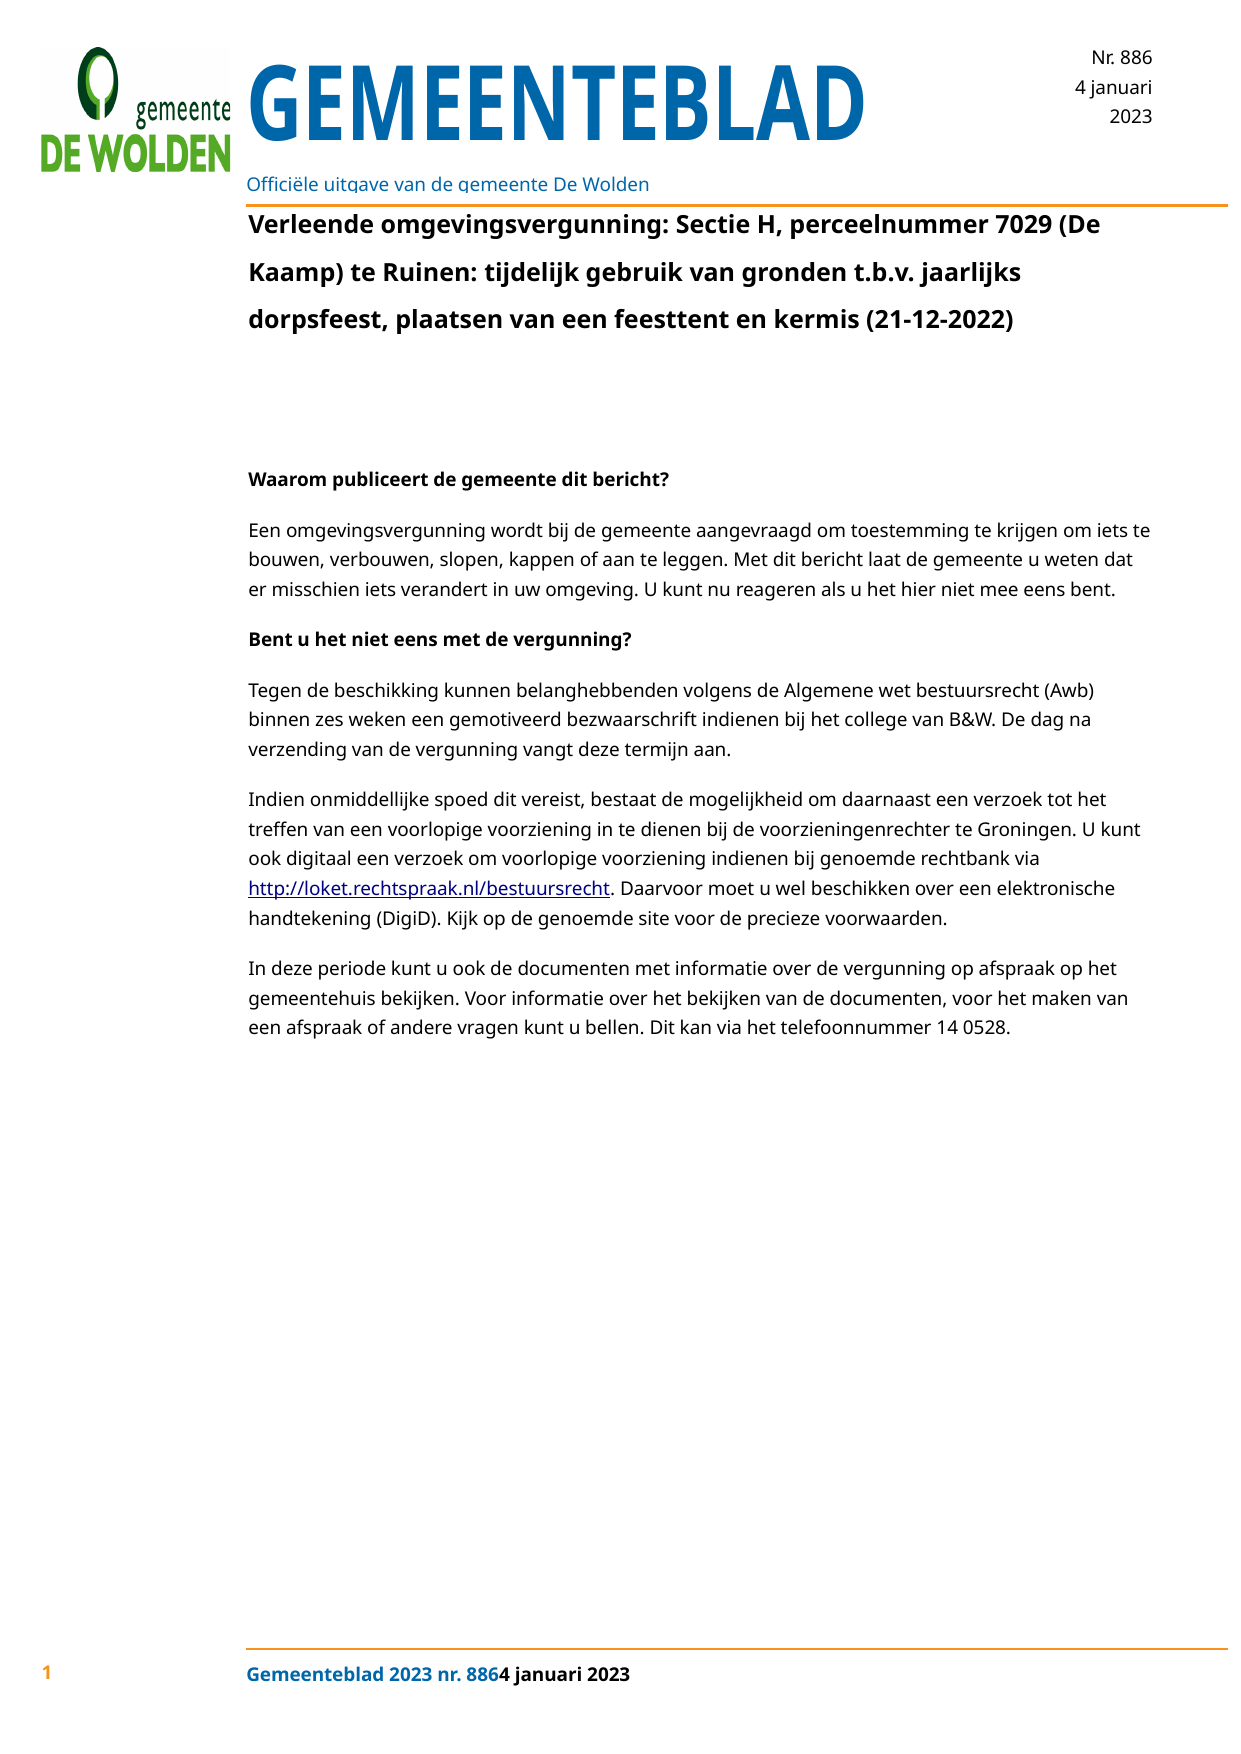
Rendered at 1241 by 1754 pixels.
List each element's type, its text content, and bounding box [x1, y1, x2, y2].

text Indien onmiddellijke spoed dit vereist, bestaat de mogelijkheid om daarnaast een verzoek tot het treffen van een voorlopige voorziening in te dienen bij de voorzieningenrechter te Groningen. U kunt ook digitaal een verzoek om voorlopige voorziening indienen bij genoemde rechtbank via http://loket.rechtspraak.nl/bestuursrecht. Daarvoor moet u wel beschikken over een elektronische handtekening (DigiD). Kijk op de genoemde site voor de precieze voorwaarden. [248, 786, 1152, 930]
text In deze periode kunt u ook de documenten met informatie over de vergunning op afspraak op het gemeentehuis bekijken. Voor informatie over het bekijken van de documenten, voor het maken van een afspraak of andere vragen kunt u bellen. Dit kan via het telefoonnummer 14 0528. [248, 955, 1152, 1040]
text Een omgevingsvergunning wordt bij de gemeente aangevraagd om toestemming te krijgen om iets te bouwen, verbouwen, slopen, kappen of aan te leggen. Met dit bericht laat de gemeente u weten dat er misschien iets verandert in uw omgeving. U kunt nu reageren als u het hier niet mee eens bent. [248, 517, 1152, 602]
text Waarom publiceert de gemeente dit bericht? [248, 466, 1152, 492]
picture [41, 47, 231, 172]
text Tegen de beschikking kunnen belanghebbenden volgens de Algemene wet bestuursrecht (Awb) binnen zes weken een gemotiveerd bezwaarschrift indienen bij het college van B&W. De dag na verzending van de vergunning vangt deze termijn aan. [248, 677, 1152, 762]
text Bent u het niet eens met de vergunning? [248, 626, 1152, 652]
text Verleende omgevingsvergunning: Sectie H, perceelnummer 7029 (De Kaamp) te Ruinen: tijdelijk gebruik van gronden t.b.v. jaarlijks dorpsfeest, plaatsen van een feesttent en kermis (21-12-2022) [248, 207, 1152, 336]
